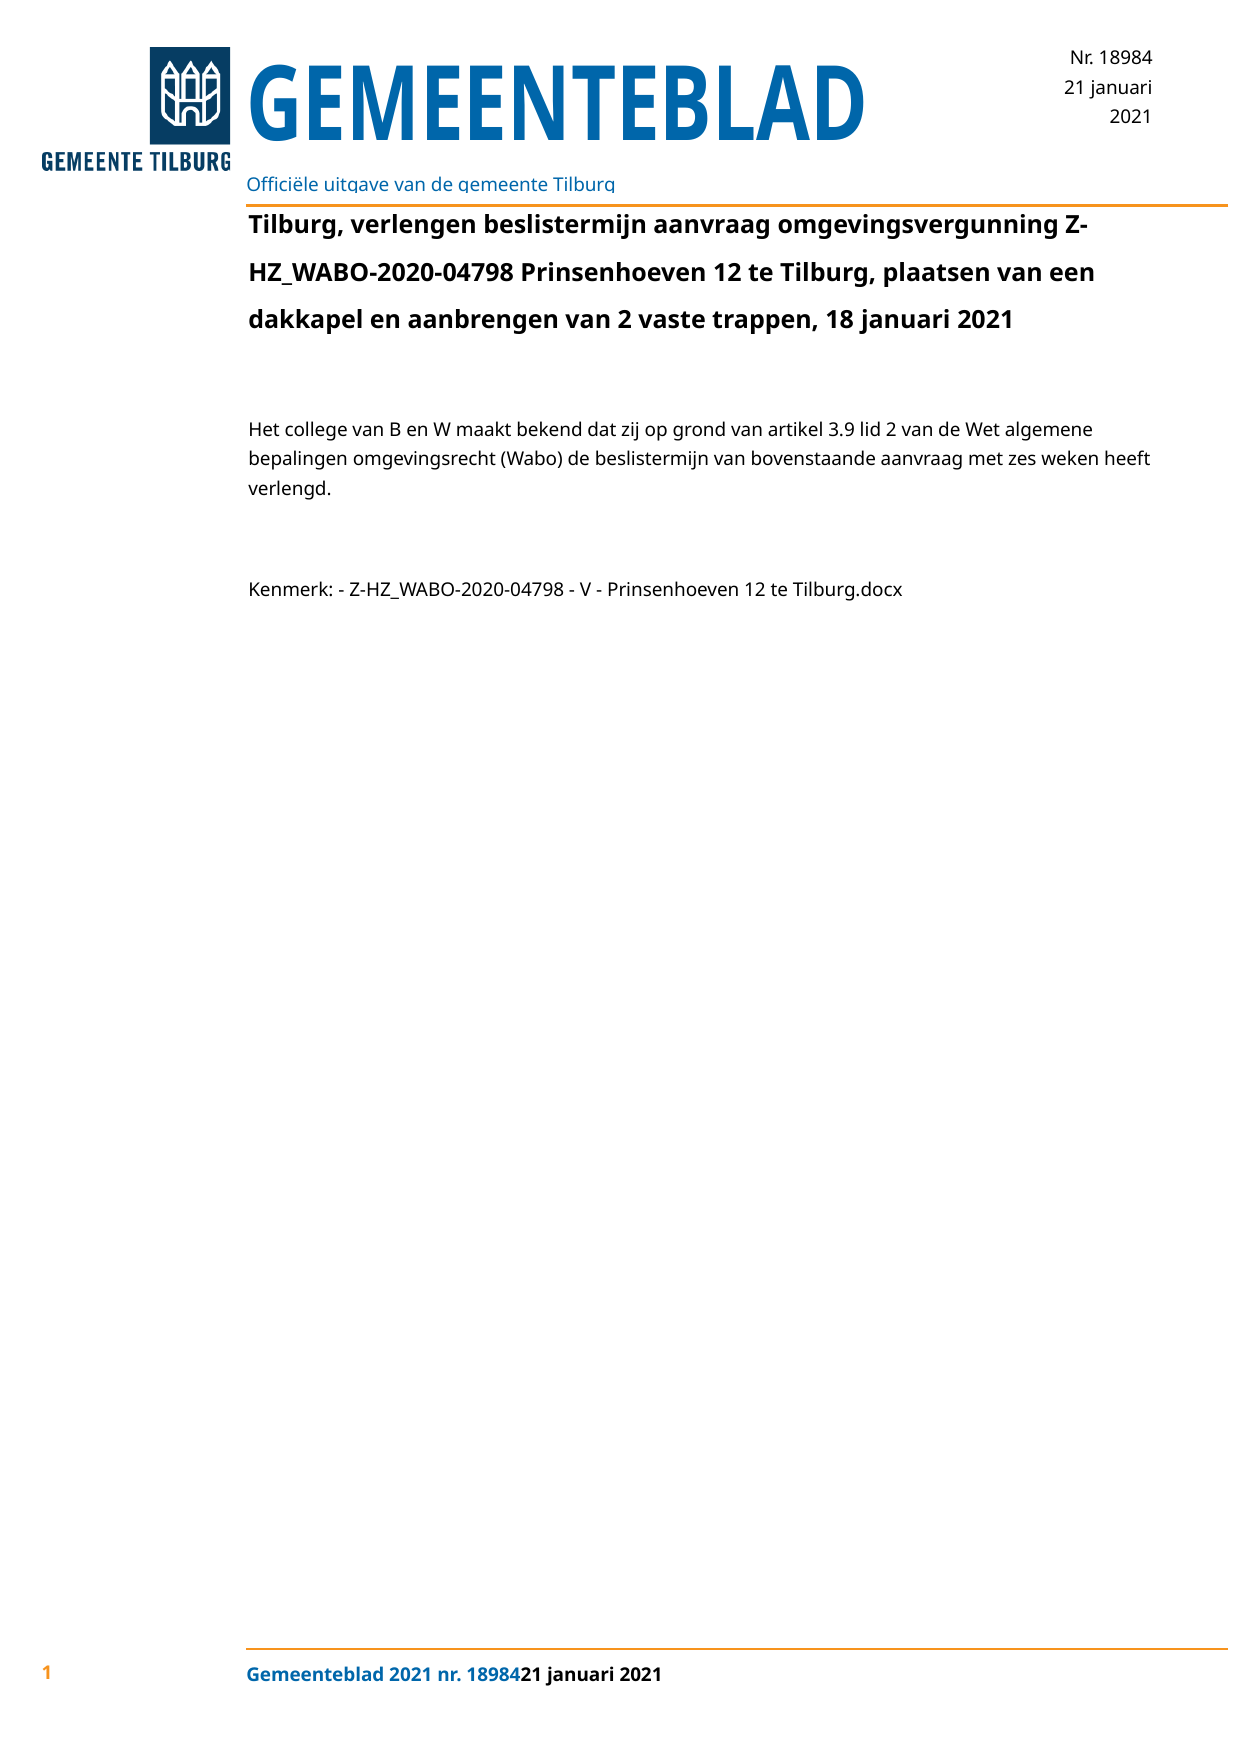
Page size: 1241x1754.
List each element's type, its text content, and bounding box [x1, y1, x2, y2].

text Het college van B en W maakt bekend dat zij op grond van artikel 3.9 lid 2 van de Wet algemene bepalingen omgevingsrecht (Wabo) de beslistermijn van bovenstaande aanvraag met zes weken heeft verlengd. [248, 416, 1152, 501]
picture [41, 47, 231, 172]
text Tilburg, verlengen beslistermijn aanvraag omgevingsvergunning Z-HZ_WABO-2020-04798 Prinsenhoeven 12 te Tilburg, plaatsen van een dakkapel en aanbrengen van 2 vaste trappen, 18 januari 2021 [248, 207, 1152, 336]
text Kenmerk: - Z-HZ_WABO-2020-04798 - V - Prinsenhoeven 12 te Tilburg.docx [248, 576, 1152, 602]
